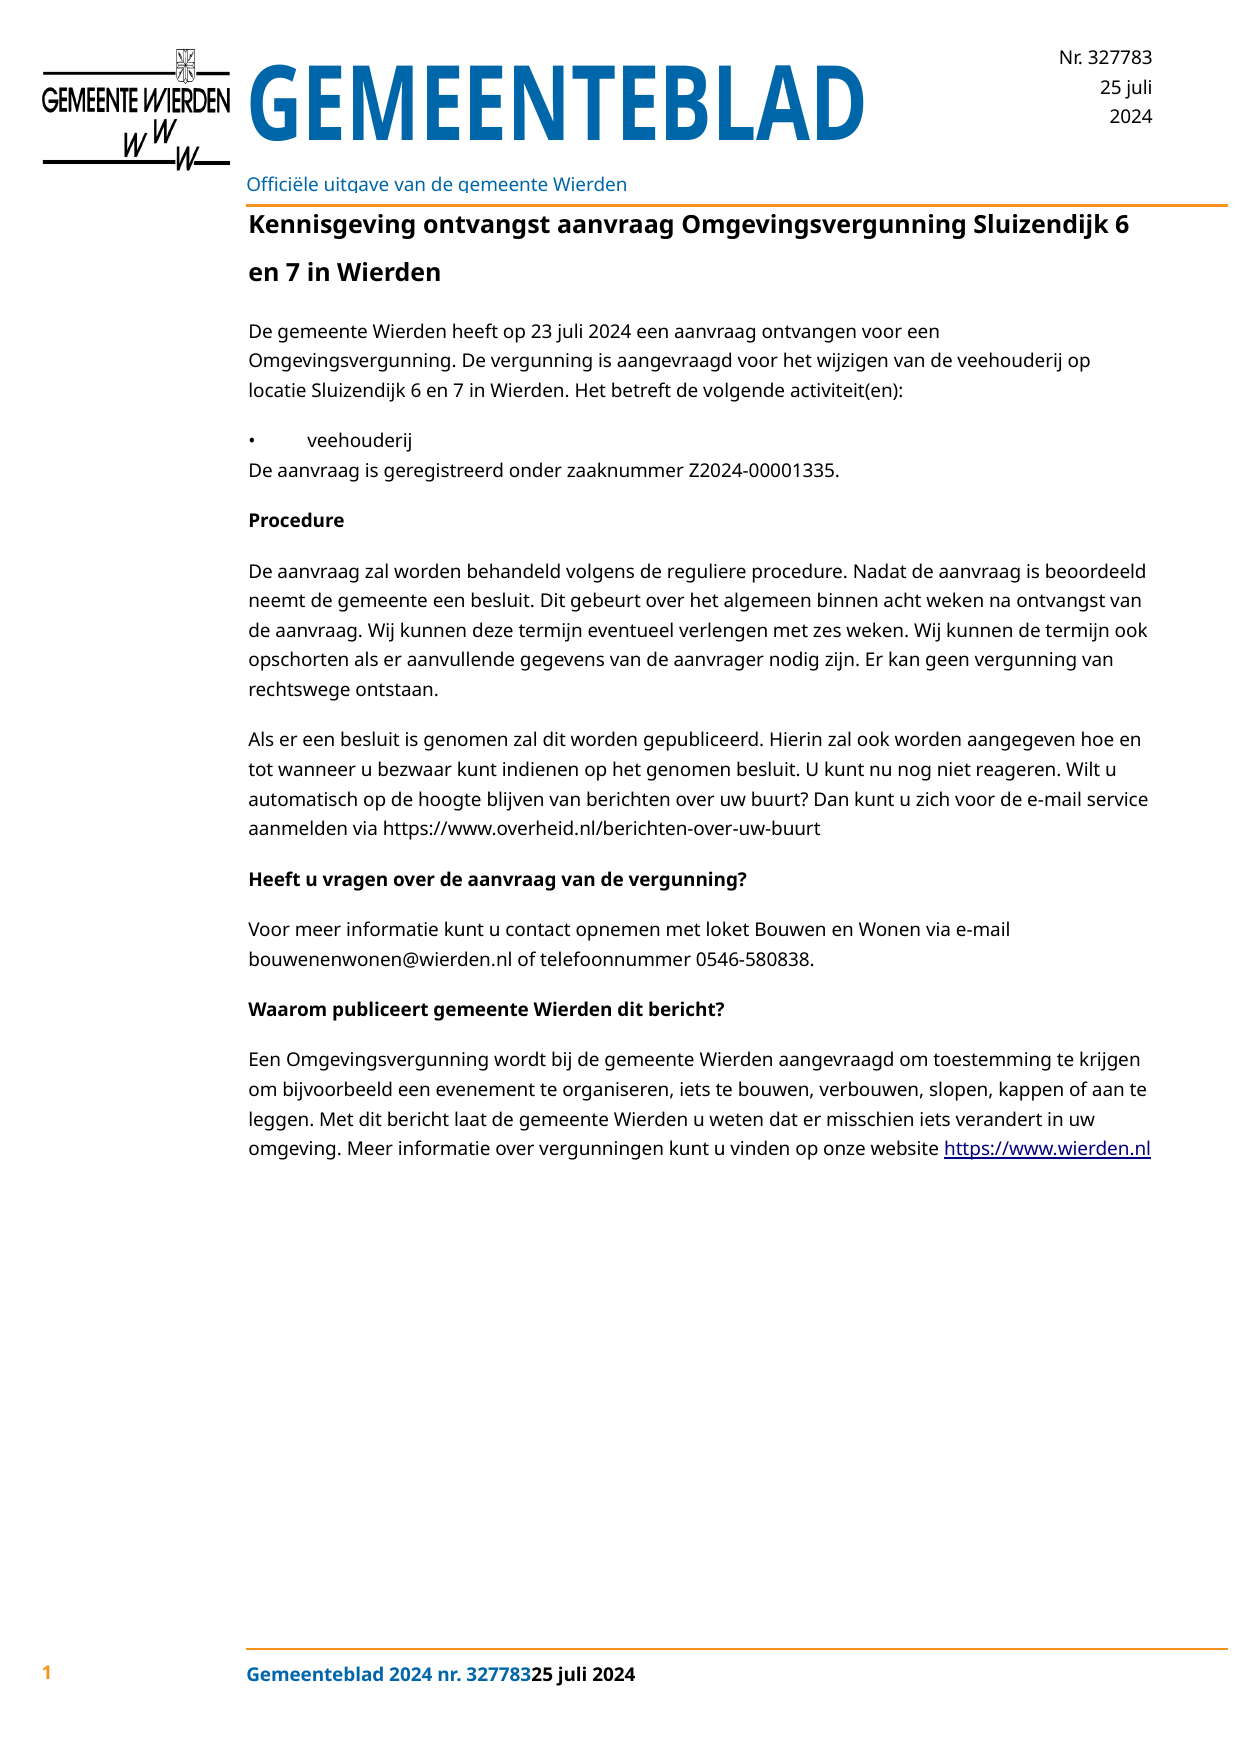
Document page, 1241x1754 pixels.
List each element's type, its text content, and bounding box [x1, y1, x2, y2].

text Een Omgevingsvergunning wordt bij de gemeente Wierden aangevraagd om toestemming te krijgen om bijvoorbeeld een evenement te organiseren, iets te bouwen, verbouwen, slopen, kappen of aan te leggen. Met dit bericht laat de gemeente Wierden u weten dat er misschien iets verandert in uw omgeving. Meer informatie over vergunningen kunt u vinden op onze website https://www.wierden.nl [248, 1047, 1152, 1161]
text Waarom publiceert gemeente Wierden dit bericht? [248, 996, 1152, 1022]
text Als er een besluit is genomen zal dit worden gepubliceerd. Hierin zal ook worden aangegeven hoe en tot wanneer u bezwaar kunt indienen op het genomen besluit. U kunt nu nog niet reageren. Wilt u automatisch op de hoogte blijven van berichten over uw buurt? Dan kunt u zich voor de e-mail service aanmelden via https://www.overheid.nl/berichten-over-uw-buurt [248, 727, 1152, 841]
text De aanvraag is geregistreerd onder zaaknummer Z2024-00001335. [248, 457, 1152, 483]
text Procedure [248, 507, 1152, 533]
text Voor meer informatie kunt u contact opnemen met loket Bouwen en Wonen via e-mail bouwenenwonen@wierden.nl of telefoonnummer 0546-580838. [248, 916, 1152, 972]
text De aanvraag zal worden behandeld volgens de reguliere procedure. Nadat de aanvraag is beoordeeld neemt de gemeente een besluit. Dit gebeurt over het algemeen binnen acht weken na ontvangst van de aanvraag. Wij kunnen deze termijn eventueel verlengen met zes weken. Wij kunnen de termijn ook opschorten als er aanvullende gegevens van de aanvrager nodig zijn. Er kan geen vergunning van rechtswege ontstaan. [248, 558, 1152, 702]
picture [41, 47, 231, 172]
text De gemeente Wierden heeft op 23 juli 2024 een aanvraag ontvangen voor een Omgevingsvergunning. De vergunning is aangevraagd voor het wijzigen van de veehouderij op locatie Sluizendijk 6 en 7 in Wierden. Het betreft de volgende activiteit(en): [248, 318, 1152, 403]
text Kennisgeving ontvangst aanvraag Omgevingsvergunning Sluizendijk 6 en 7 in Wierden [248, 207, 1152, 288]
text Heeft u vragen over de aanvraag van de vergunning? [248, 866, 1152, 892]
list veehouderij [248, 427, 1152, 453]
